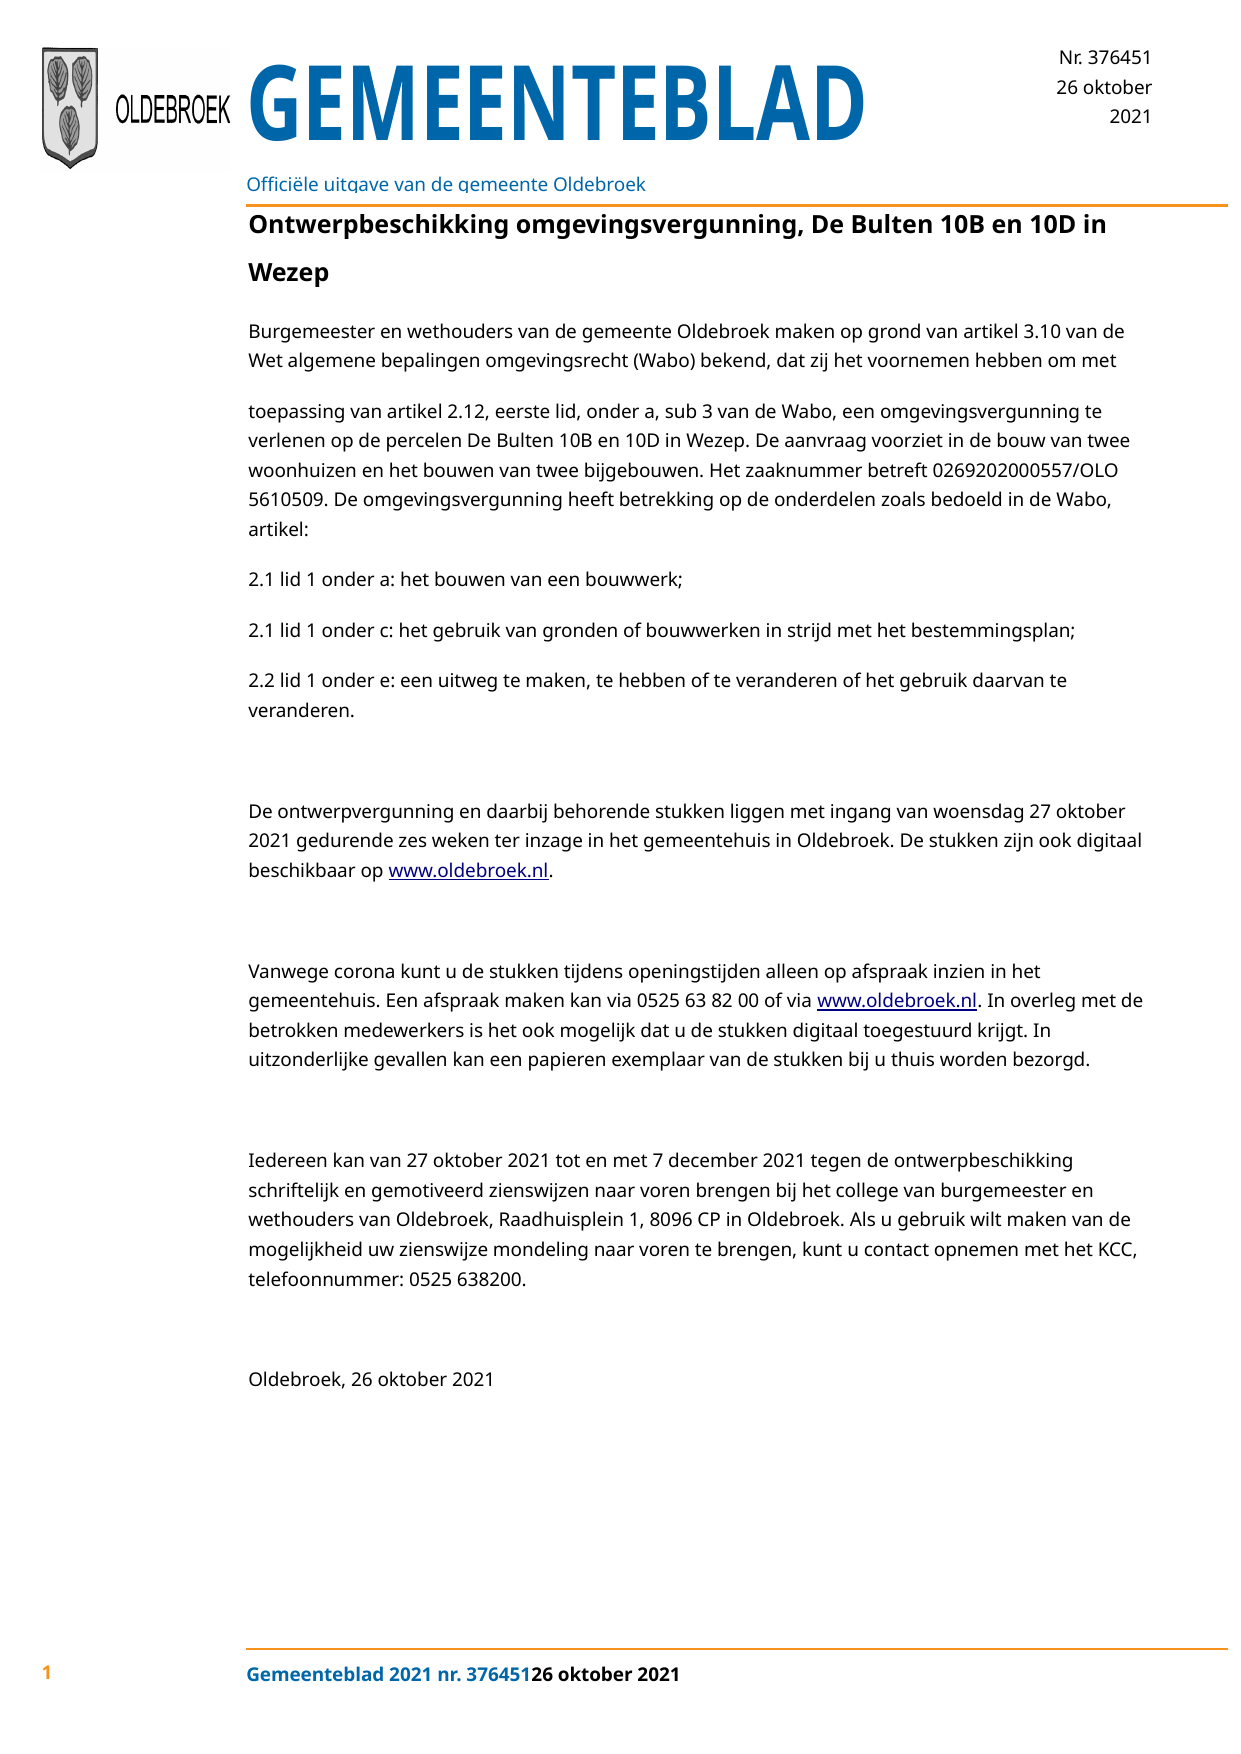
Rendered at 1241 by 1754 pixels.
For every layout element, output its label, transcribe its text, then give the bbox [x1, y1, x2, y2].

text Vanwege corona kunt u de stukken tijdens openingstijden alleen op afspraak inzien in het gemeentehuis. Een afspraak maken kan via 0525 63 82 00 of via www.oldebroek.nl. In overleg met de betrokken medewerkers is het ook mogelijk dat u de stukken digitaal toegestuurd krijgt. In uitzonderlijke gevallen kan een papieren exemplaar van de stukken bij u thuis worden bezorgd. [248, 958, 1152, 1072]
text 2.1 lid 1 onder c: het gebruik van gronden of bouwwerken in strijd met het bestemmingsplan; [248, 617, 1152, 643]
text Burgemeester en wethouders van de gemeente Oldebroek maken op grond van artikel 3.10 van de Wet algemene bepalingen omgevingsrecht (Wabo) bekend, dat zij het voornemen hebben om met [248, 318, 1152, 373]
text Ontwerpbeschikking omgevingsvergunning, De Bulten 10B en 10D in Wezep [248, 207, 1152, 288]
picture [41, 47, 231, 172]
text Iedereen kan van 27 oktober 2021 tot en met 7 december 2021 tegen de ontwerpbeschikking schriftelijk en gemotiveerd zienswijzen naar voren brengen bij het college van burgemeester en wethouders van Oldebroek, Raadhuisplein 1, 8096 CP in Oldebroek. Als u gebruik wilt maken van de mogelijkheid uw zienswijze mondeling naar voren te brengen, kunt u contact opnemen met het KCC, telefoonnummer: 0525 638200. [248, 1147, 1152, 1292]
text De ontwerpvergunning en daarbij behorende stukken liggen met ingang van woensdag 27 oktober 2021 gedurende zes weken ter inzage in het gemeentehuis in Oldebroek. De stukken zijn ook digitaal beschikbaar op www.oldebroek.nl. [248, 798, 1152, 883]
text 2.2 lid 1 onder e: een uitweg te maken, te hebben of te veranderen of het gebruik daarvan te veranderen. [248, 667, 1152, 723]
text toepassing van artikel 2.12, eerste lid, onder a, sub 3 van de Wabo, een omgevingsvergunning te verlenen op de percelen De Bulten 10B en 10D in Wezep. De aanvraag voorziet in de bouw van twee woonhuizen en het bouwen van twee bijgebouwen. Het zaaknummer betreft 0269202000557/OLO 5610509. De omgevingsvergunning heeft betrekking op de onderdelen zoals bedoeld in de Wabo, artikel: [248, 398, 1152, 542]
text Oldebroek, 26 oktober 2021 [248, 1367, 1152, 1392]
text 2.1 lid 1 onder a: het bouwen van een bouwwerk; [248, 567, 1152, 592]
